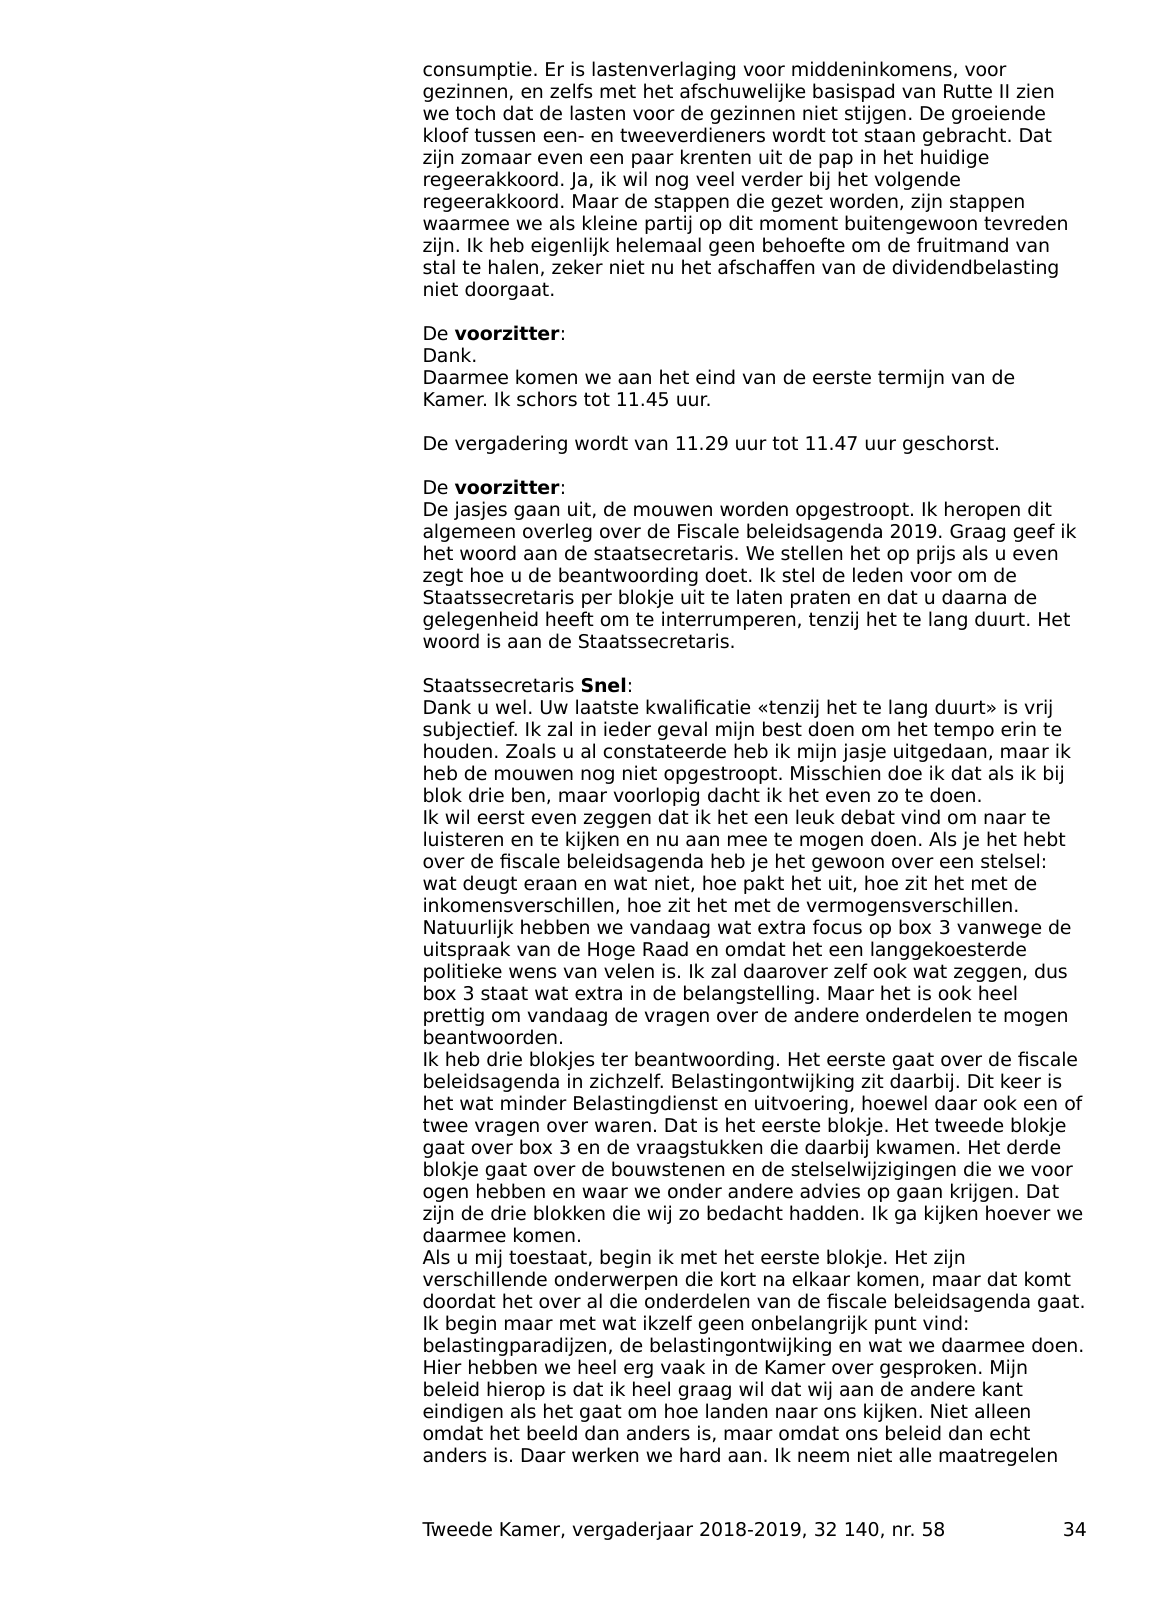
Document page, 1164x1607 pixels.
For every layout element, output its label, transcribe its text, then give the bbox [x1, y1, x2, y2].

text De jasjes gaan uit, de mouwen worden opgestroopt. Ik heropen dit algemeen overleg over de Fiscale beleidsagenda 2019. Graag geef ik het woord aan de staatsecretaris. We stellen het op prijs als u even zegt hoe u de beantwoording doet. Ik stel de leden voor om de Staatssecretaris per blokje uit te laten praten en dat u daarna de gelegenheid heeft om te interrumperen, tenzij het te lang duurt. Het woord is aan de Staatssecretaris. [422, 499, 1087, 653]
text De voorzitter: [422, 323, 1087, 345]
text De voorzitter: [422, 477, 1087, 499]
text consumptie. Er is lastenverlaging voor middeninkomens, voor gezinnen, en zelfs met het afschuwelijke basispad van Rutte II zien we toch dat de lasten voor de gezinnen niet stijgen. De groeiende kloof tussen een- en tweeverdieners wordt tot staan gebracht. Dat zijn zomaar even een paar krenten uit de pap in het huidige regeerakkoord. Ja, ik wil nog veel verder bij het volgende regeerakkoord. Maar de stappen die gezet worden, zijn stappen waarmee we als kleine partij op dit moment buitengewoon tevreden zijn. Ik heb eigenlijk helemaal geen behoefte om de fruitmand van stal te halen, zeker niet nu het afschaffen van de dividendbelasting niet doorgaat. [422, 59, 1087, 301]
text Ik heb drie blokjes ter beantwoording. Het eerste gaat over de fiscale beleidsagenda in zichzelf. Belastingontwijking zit daarbij. Dit keer is het wat minder Belastingdienst en uitvoering, hoewel daar ook een of twee vragen over waren. Dat is het eerste blokje. Het tweede blokje gaat over box 3 en de vraagstukken die daarbij kwamen. Het derde blokje gaat over de bouwstenen en de stelselwijzigingen die we voor ogen hebben en waar we onder andere advies op gaan krijgen. Dat zijn de drie blokken die wij zo bedacht hadden. Ik ga kijken hoever we daarmee komen. [422, 1049, 1087, 1247]
text De vergadering wordt van 11.29 uur tot 11.47 uur geschorst. [422, 433, 1087, 455]
text Ik wil eerst even zeggen dat ik het een leuk debat vind om naar te luisteren en te kijken en nu aan mee te mogen doen. Als je het hebt over de fiscale beleidsagenda heb je het gewoon over een stelsel: wat deugt eraan en wat niet, hoe pakt het uit, hoe zit het met de inkomensverschillen, hoe zit het met de vermogensverschillen. Natuurlijk hebben we vandaag wat extra focus op box 3 vanwege de uitspraak van de Hoge Raad en omdat het een langgekoesterde politieke wens van velen is. Ik zal daarover zelf ook wat zeggen, dus box 3 staat wat extra in de belangstelling. Maar het is ook heel prettig om vandaag de vragen over de andere onderdelen te mogen beantwoorden. [422, 807, 1087, 1049]
text Dank u wel. Uw laatste kwalificatie «tenzij het te lang duurt» is vrij subjectief. Ik zal in ieder geval mijn best doen om het tempo erin te houden. Zoals u al constateerde heb ik mijn jasje uitgedaan, maar ik heb de mouwen nog niet opgestroopt. Misschien doe ik dat als ik bij blok drie ben, maar voorlopig dacht ik het even zo te doen. [422, 697, 1087, 807]
text Als u mij toestaat, begin ik met het eerste blokje. Het zijn verschillende onderwerpen die kort na elkaar komen, maar dat komt doordat het over al die onderdelen van de fiscale beleidsagenda gaat. Ik begin maar met wat ikzelf geen onbelangrijk punt vind: belastingparadijzen, de belastingontwijking en wat we daarmee doen. Hier hebben we heel erg vaak in de Kamer over gesproken. Mijn beleid hierop is dat ik heel graag wil dat wij aan de andere kant eindigen als het gaat om hoe landen naar ons kijken. Niet alleen omdat het beeld dan anders is, maar omdat ons beleid dan echt anders is. Daar werken we hard aan. Ik neem niet alle maatregelen [422, 1247, 1087, 1467]
text Daarmee komen we aan het eind van de eerste termijn van de Kamer. Ik schors tot 11.45 uur. [422, 367, 1087, 411]
text Dank. [422, 345, 1087, 367]
text Staatssecretaris Snel: [422, 675, 1087, 697]
